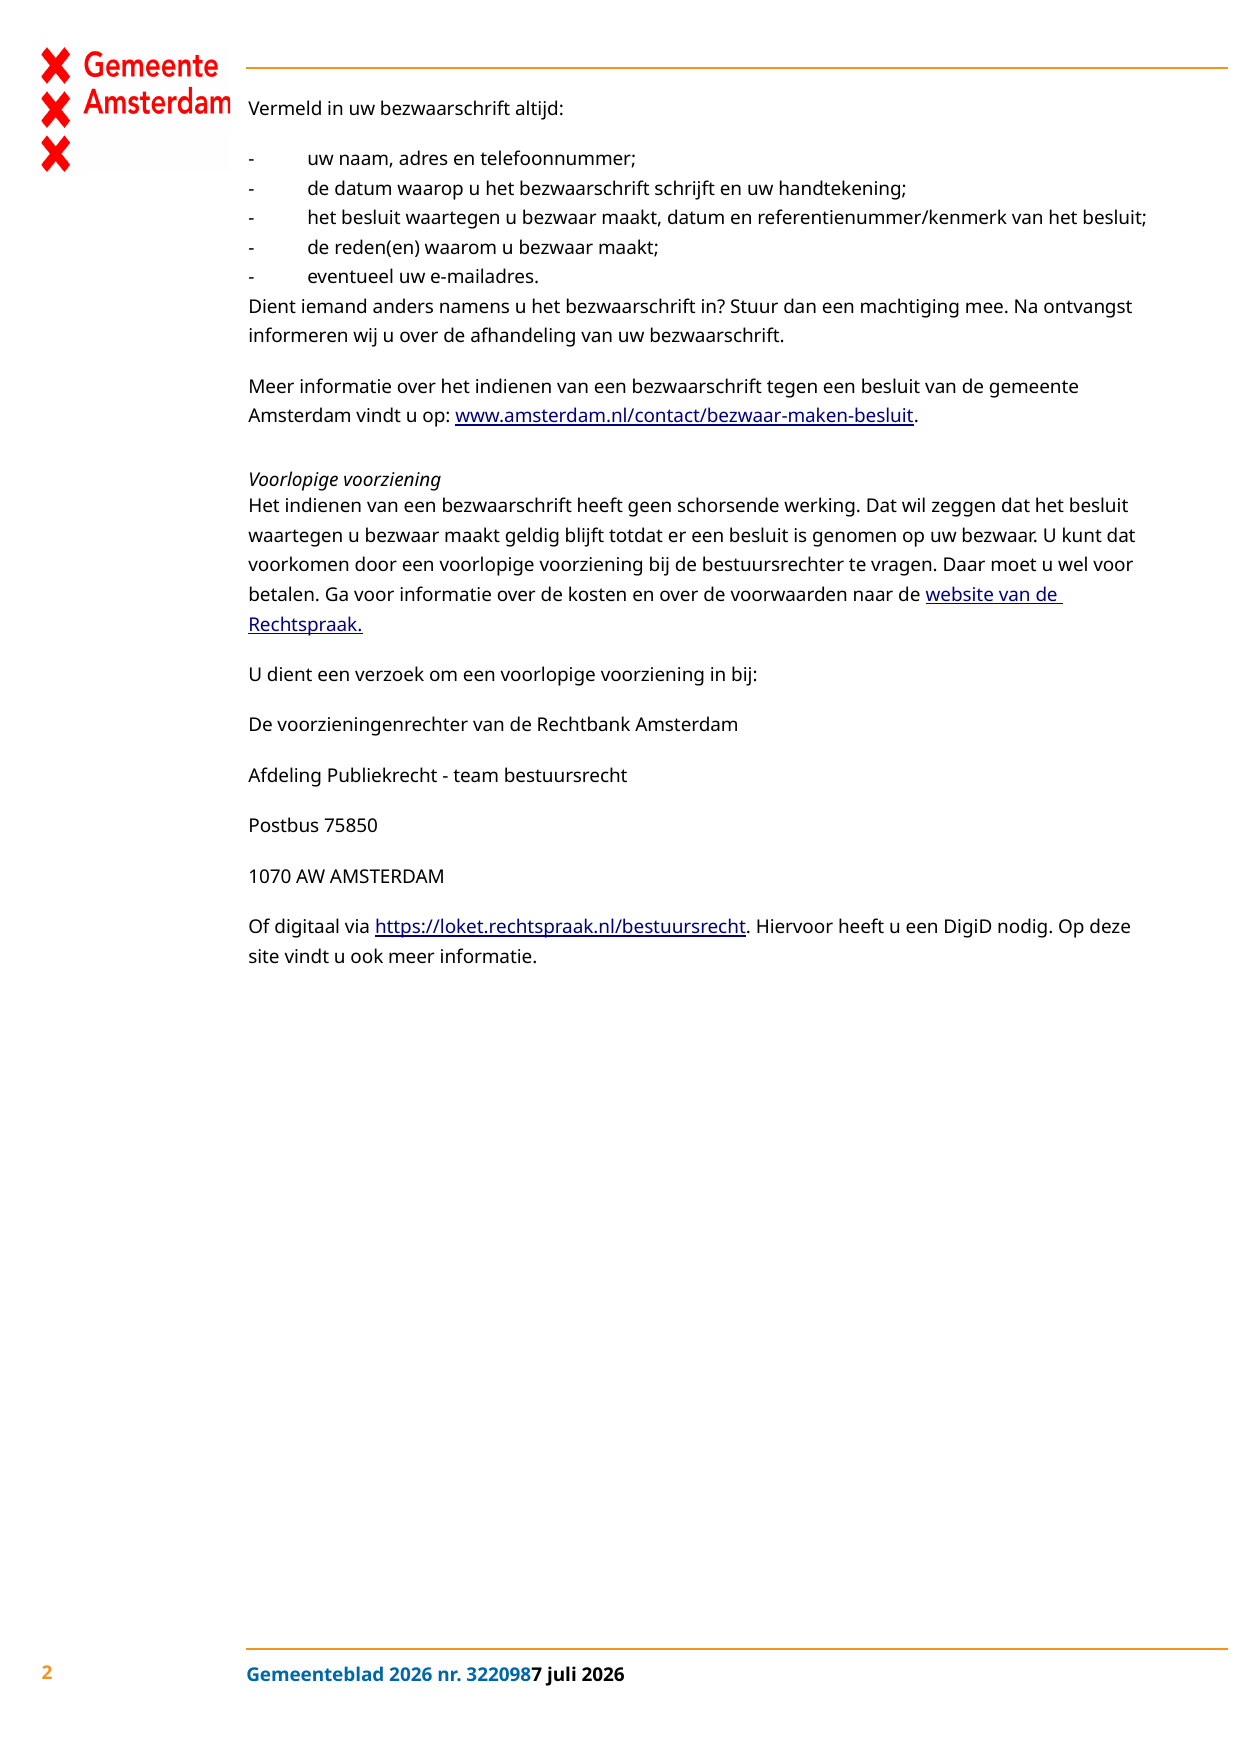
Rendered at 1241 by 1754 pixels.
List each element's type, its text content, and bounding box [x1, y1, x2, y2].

text Voorlopige voorziening [248, 467, 1152, 492]
text 1070 AW AMSTERDAM [248, 863, 1152, 888]
list eventueel uw e-mailadres. [248, 263, 1152, 289]
text U dient een verzoek om een voorlopige voorziening in bij: [248, 661, 1152, 687]
text De voorzieningenrechter van de Rechtbank Amsterdam [248, 712, 1152, 737]
text Postbus 75850 [248, 812, 1152, 838]
text Vermeld in uw bezwaarschrift altijd: [248, 95, 1152, 121]
list het besluit waartegen u bezwaar maakt, datum en referentienummer/kenmerk van het besluit; [248, 204, 1152, 230]
text Het indienen van een bezwaarschrift heeft geen schorsende werking. Dat wil zeggen dat het besluit waartegen u bezwaar maakt geldig blijft totdat er een besluit is genomen op uw bezwaar. U kunt dat voorkomen door een voorlopige voorziening bij de bestuursrechter te vragen. Daar moet u wel voor betalen. Ga voor informatie over de kosten en over de voorwaarden naar de website van de Rechtspraak. [248, 492, 1152, 636]
list de reden(en) waarom u bezwaar maakt; [248, 234, 1152, 260]
picture [41, 47, 231, 172]
text Dient iemand anders namens u het bezwaarschrift in? Stuur dan een machtiging mee. Na ontvangst informeren wij u over de afhandeling van uw bezwaarschrift. [248, 293, 1152, 348]
list de datum waarop u het bezwaarschrift schrijft en uw handtekening; [248, 175, 1152, 201]
list uw naam, adres en telefoonnummer; [248, 145, 1152, 171]
text Afdeling Publiekrecht - team bestuursrecht [248, 762, 1152, 788]
text Meer informatie over het indienen van een bezwaarschrift tegen een besluit van de gemeente Amsterdam vindt u op: www.amsterdam.nl/contact/bezwaar-maken-besluit. [248, 373, 1152, 428]
text Of digitaal via https://loket.rechtspraak.nl/bestuursrecht. Hiervoor heeft u een DigiD nodig. Op deze site vindt u ook meer informatie. [248, 913, 1152, 968]
